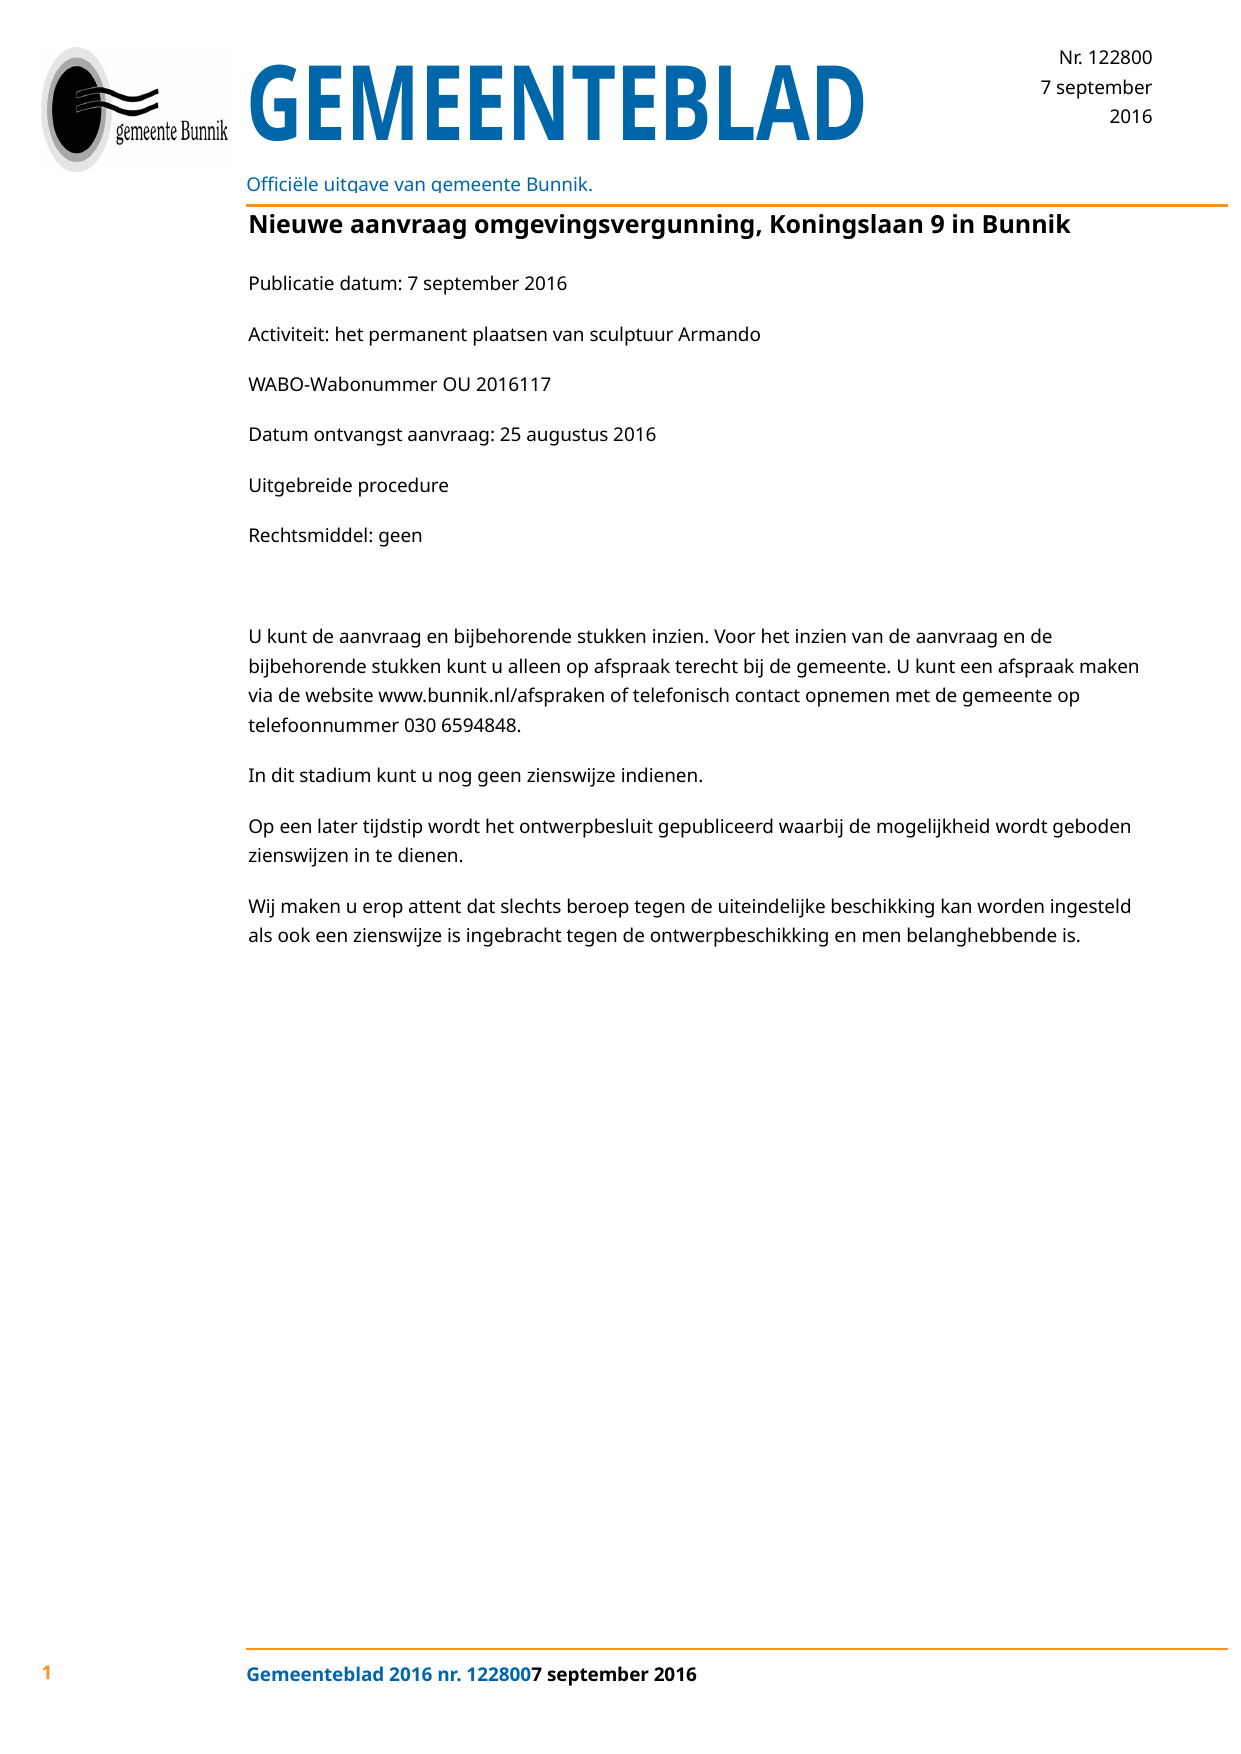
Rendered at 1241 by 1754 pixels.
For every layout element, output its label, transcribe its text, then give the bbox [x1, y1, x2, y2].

text Nieuwe aanvraag omgevingsvergunning, Koningslaan 9 in Bunnik [248, 207, 1152, 241]
text Datum ontvangst aanvraag: 25 augustus 2016 [248, 422, 1152, 447]
text In dit stadium kunt u nog geen zienswijze indienen. [248, 762, 1152, 788]
text Rechtsmiddel: geen [248, 522, 1152, 548]
text Activiteit: het permanent plaatsen van sculptuur Armando [248, 321, 1152, 346]
text Op een later tijdstip wordt het ontwerpbesluit gepubliceerd waarbij de mogelijkheid wordt geboden zienswijzen in te dienen. [248, 813, 1152, 868]
picture [41, 47, 231, 172]
text WABO-Wabonummer OU 2016117 [248, 371, 1152, 397]
text Uitgebreide procedure [248, 472, 1152, 498]
text Publicatie datum: 7 september 2016 [248, 270, 1152, 296]
text Wij maken u erop attent dat slechts beroep tegen de uiteindelijke beschikking kan worden ingesteld als ook een zienswijze is ingebracht tegen de ontwerpbeschikking en men belanghebbende is. [248, 893, 1152, 948]
text U kunt de aanvraag en bijbehorende stukken inzien. Voor het inzien van de aanvraag en de bijbehorende stukken kunt u alleen op afspraak terecht bij de gemeente. U kunt een afspraak maken via de website www.bunnik.nl/afspraken of telefonisch contact opnemen met de gemeente op telefoonnummer 030 6594848. [248, 623, 1152, 738]
